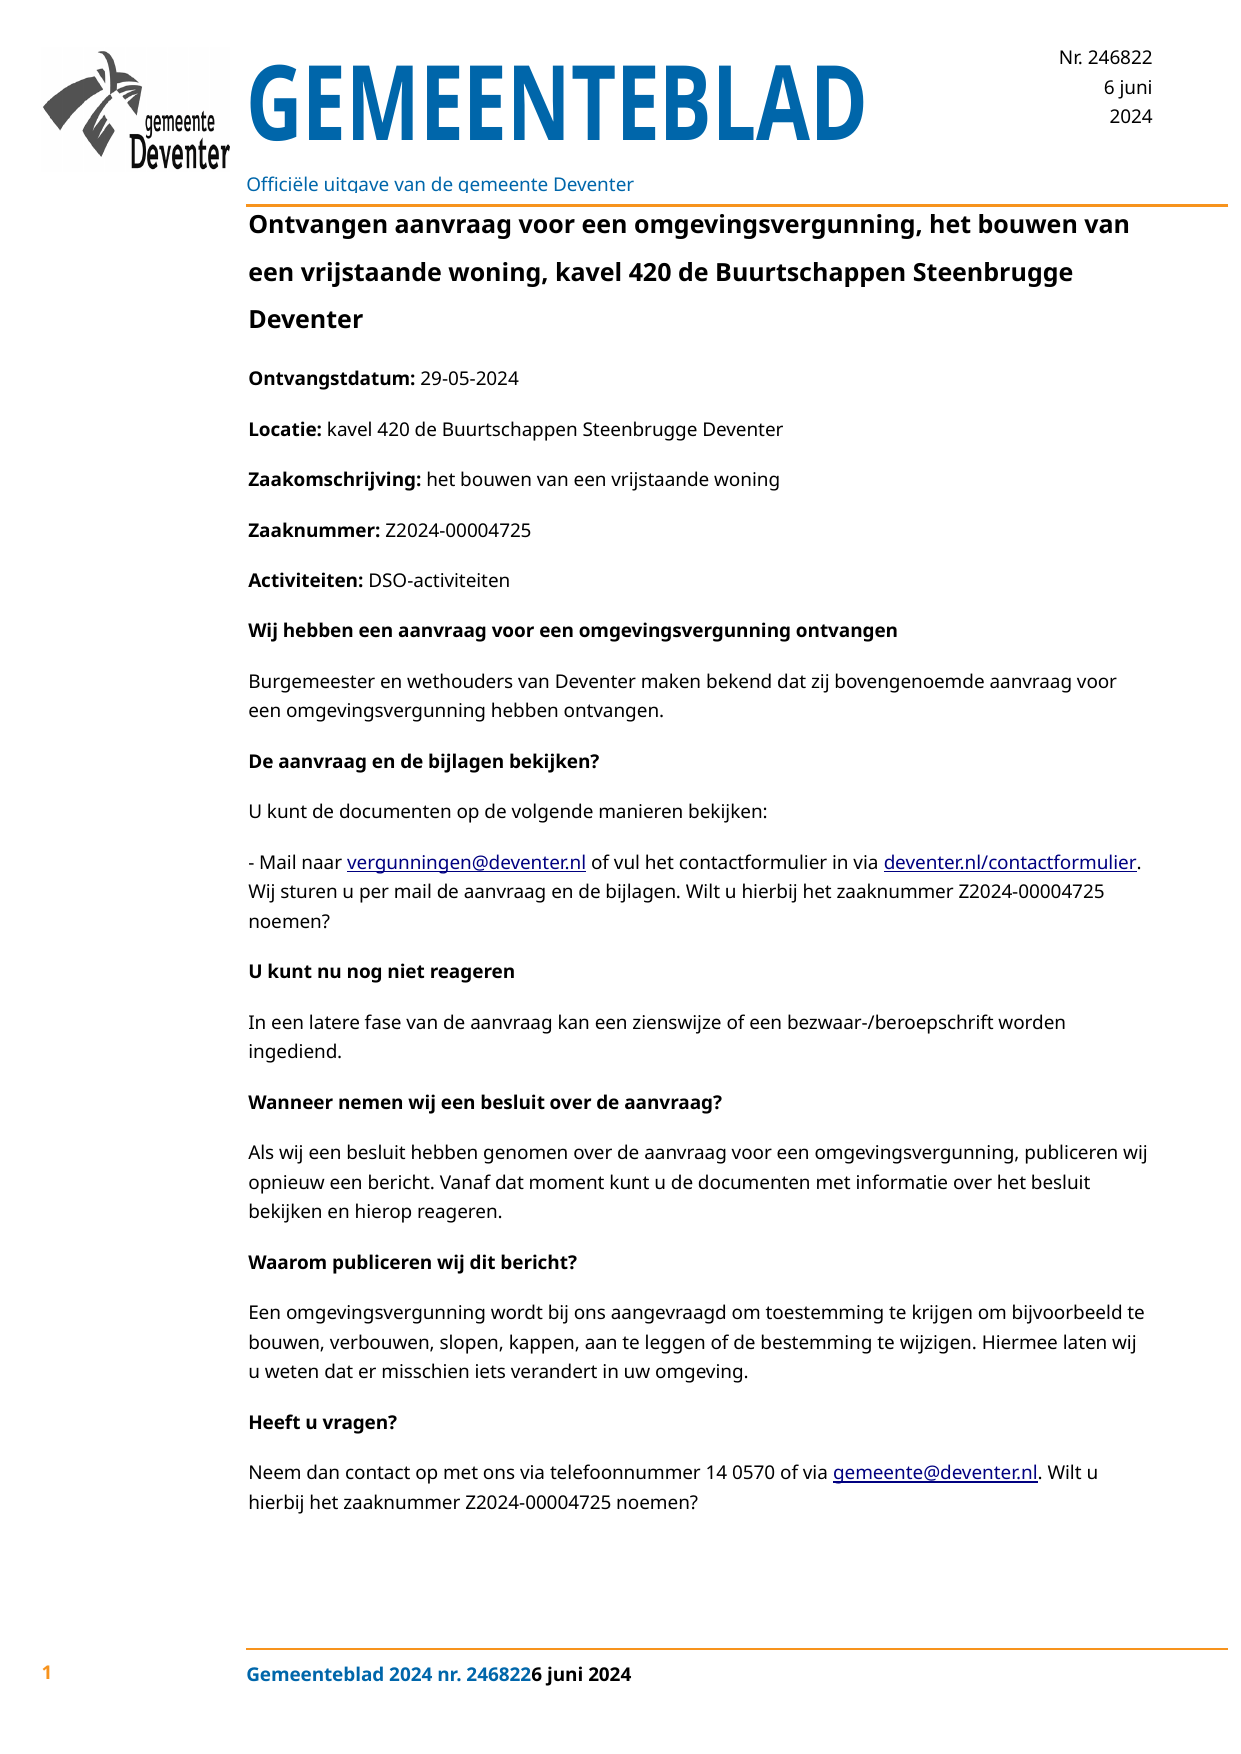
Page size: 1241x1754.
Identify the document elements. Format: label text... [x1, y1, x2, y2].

text - Mail naar vergunningen@deventer.nl of vul het contactformulier in via deventer.nl/contactformulier. Wij sturen u per mail de aanvraag en de bijlagen. Wilt u hierbij het zaaknummer Z2024-00004725 noemen? [248, 849, 1152, 934]
text Zaaknummer: Z2024-00004725 [248, 517, 1152, 542]
text Wij hebben een aanvraag voor een omgevingsvergunning ontvangen [248, 618, 1152, 643]
text Burgemeester en wethouders van Deventer maken bekend dat zij bovengenoemde aanvraag voor een omgevingsvergunning hebben ontvangen. [248, 668, 1152, 723]
text Ontvangen aanvraag voor een omgevingsvergunning, het bouwen van een vrijstaande woning, kavel 420 de Buurtschappen Steenbrugge Deventer [248, 207, 1152, 336]
text U kunt nu nog niet reageren [248, 958, 1152, 984]
text Heeft u vragen? [248, 1409, 1152, 1434]
text Activiteiten: DSO-activiteiten [248, 567, 1152, 593]
text Locatie: kavel 420 de Buurtschappen Steenbrugge Deventer [248, 416, 1152, 442]
text Als wij een besluit hebben genomen over de aanvraag voor een omgevingsvergunning, publiceren wij opnieuw een bericht. Vanaf dat moment kunt u de documenten met informatie over het besluit bekijken en hierop reageren. [248, 1139, 1152, 1224]
text De aanvraag en de bijlagen bekijken? [248, 748, 1152, 774]
text Wanneer nemen wij een besluit over de aanvraag? [248, 1089, 1152, 1114]
text Waarom publiceren wij dit bericht? [248, 1249, 1152, 1274]
picture [41, 47, 231, 172]
text U kunt de documenten op de volgende manieren bekijken: [248, 798, 1152, 824]
text Ontvangstdatum: 29-05-2024 [248, 366, 1152, 391]
text In een latere fase van de aanvraag kan een zienswijze of een bezwaar-/beroepschrift worden ingediend. [248, 1009, 1152, 1064]
text Een omgevingsvergunning wordt bij ons aangevraagd om toestemming te krijgen om bijvoorbeeld te bouwen, verbouwen, slopen, kappen, aan te leggen of de bestemming te wijzigen. Hiermee laten wij u weten dat er misschien iets verandert in uw omgeving. [248, 1299, 1152, 1384]
text Neem dan contact op met ons via telefoonnummer 14 0570 of via gemeente@deventer.nl. Wilt u hierbij het zaaknummer Z2024-00004725 noemen? [248, 1459, 1152, 1514]
text Zaakomschrijving: het bouwen van een vrijstaande woning [248, 466, 1152, 492]
